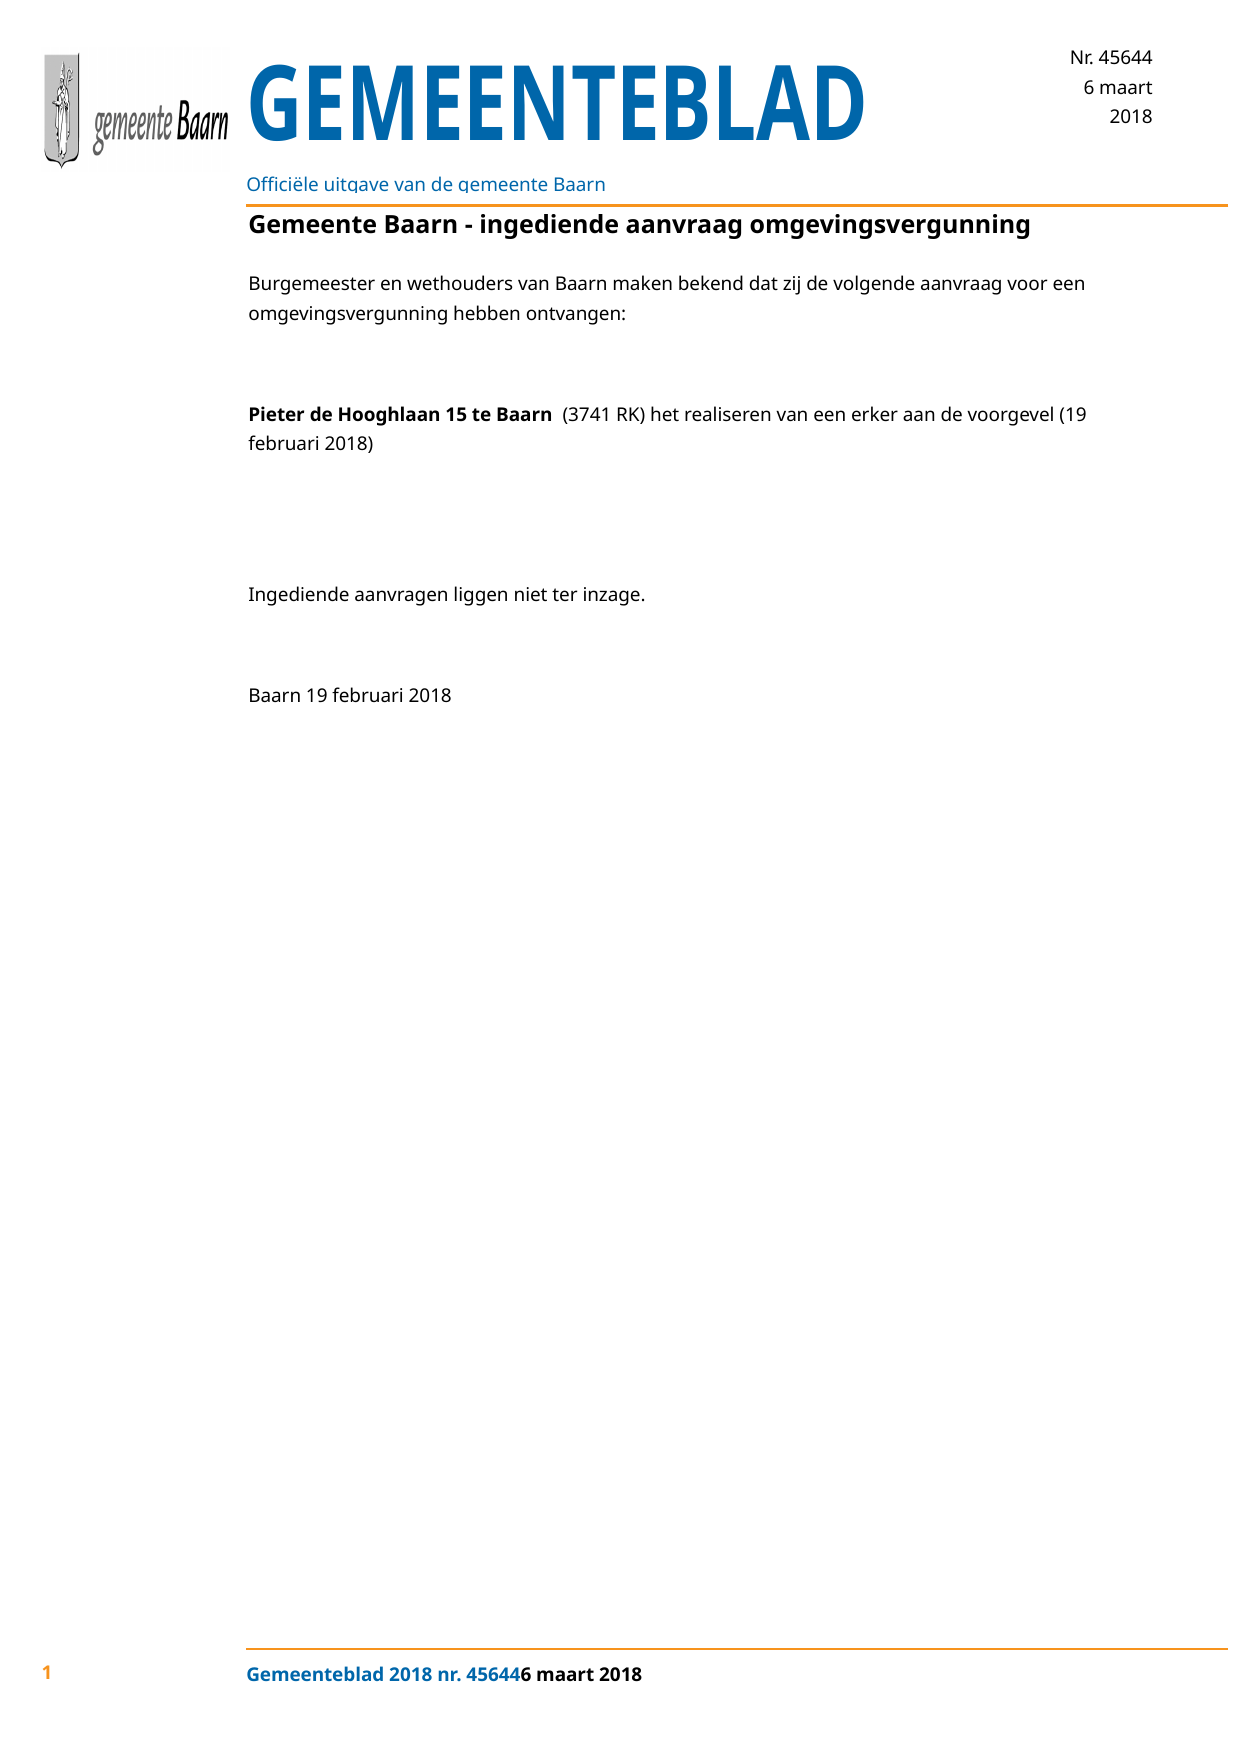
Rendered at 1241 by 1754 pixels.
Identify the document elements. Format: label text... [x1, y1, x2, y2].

picture [41, 47, 231, 172]
text Ingediende aanvragen liggen niet ter inzage. [248, 582, 1152, 607]
text Burgemeester en wethouders van Baarn maken bekend dat zij de volgende aanvraag voor een omgevingsvergunning hebben ontvangen: [248, 270, 1152, 326]
text Baarn 19 februari 2018 [248, 682, 1152, 708]
text Gemeente Baarn - ingediende aanvraag omgevingsvergunning [248, 207, 1152, 241]
text Pieter de Hooghlaan 15 te Baarn (3741 RK) het realiseren van een erker aan de voorgevel (19 februari 2018) [248, 401, 1152, 456]
